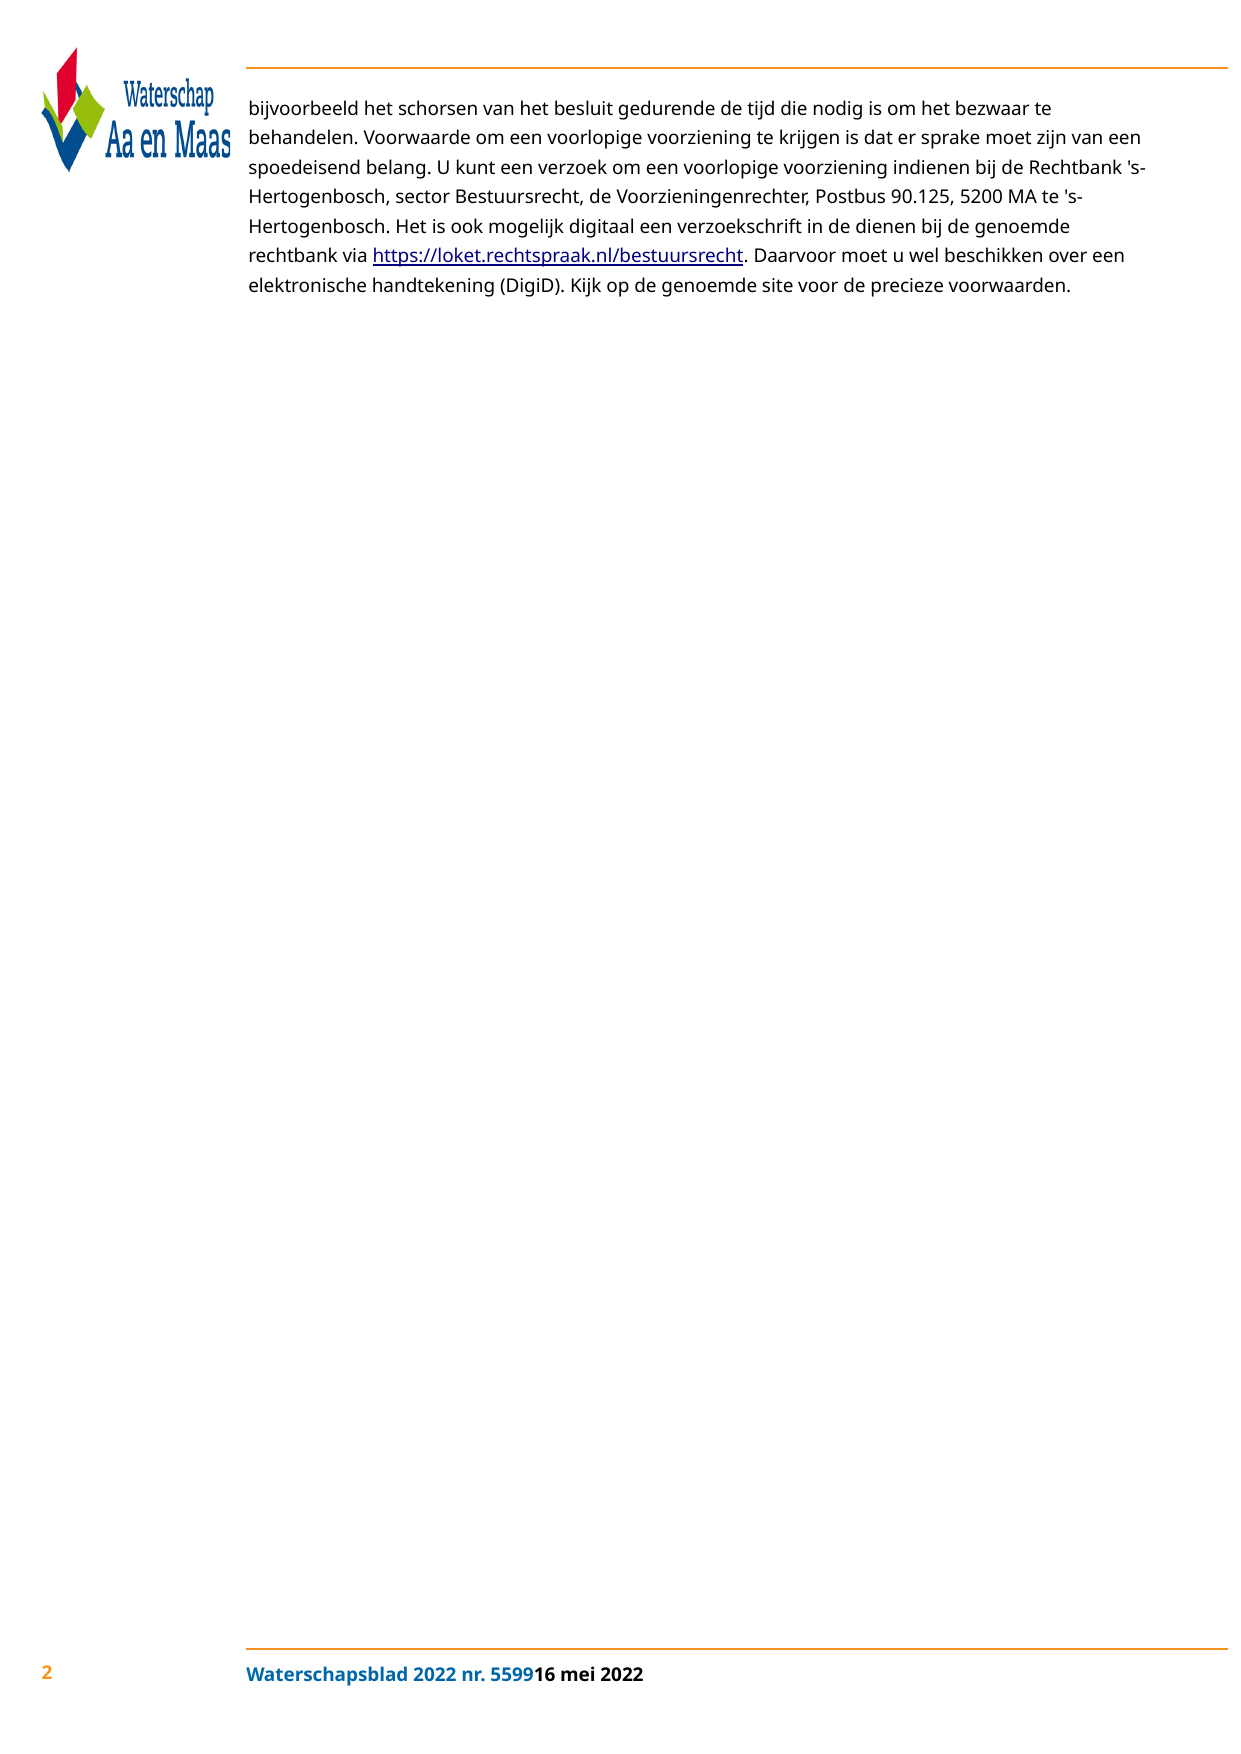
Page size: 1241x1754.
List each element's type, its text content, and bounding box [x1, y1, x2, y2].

text bijvoorbeeld het schorsen van het besluit gedurende de tijd die nodig is om het bezwaar te behandelen. Voorwaarde om een voorlopige voorziening te krijgen is dat er sprake moet zijn van een spoedeisend belang. U kunt een verzoek om een voorlopige voorziening indienen bij de Rechtbank 's-Hertogenbosch, sector Bestuursrecht, de Voorzieningenrechter, Postbus 90.125, 5200 MA te 's-Hertogenbosch. Het is ook mogelijk digitaal een verzoekschrift in de dienen bij de genoemde rechtbank via https://loket.rechtspraak.nl/bestuursrecht. Daarvoor moet u wel beschikken over een elektronische handtekening (DigiD). Kijk op de genoemde site voor de precieze voorwaarden. [248, 95, 1152, 298]
picture [41, 47, 231, 172]
